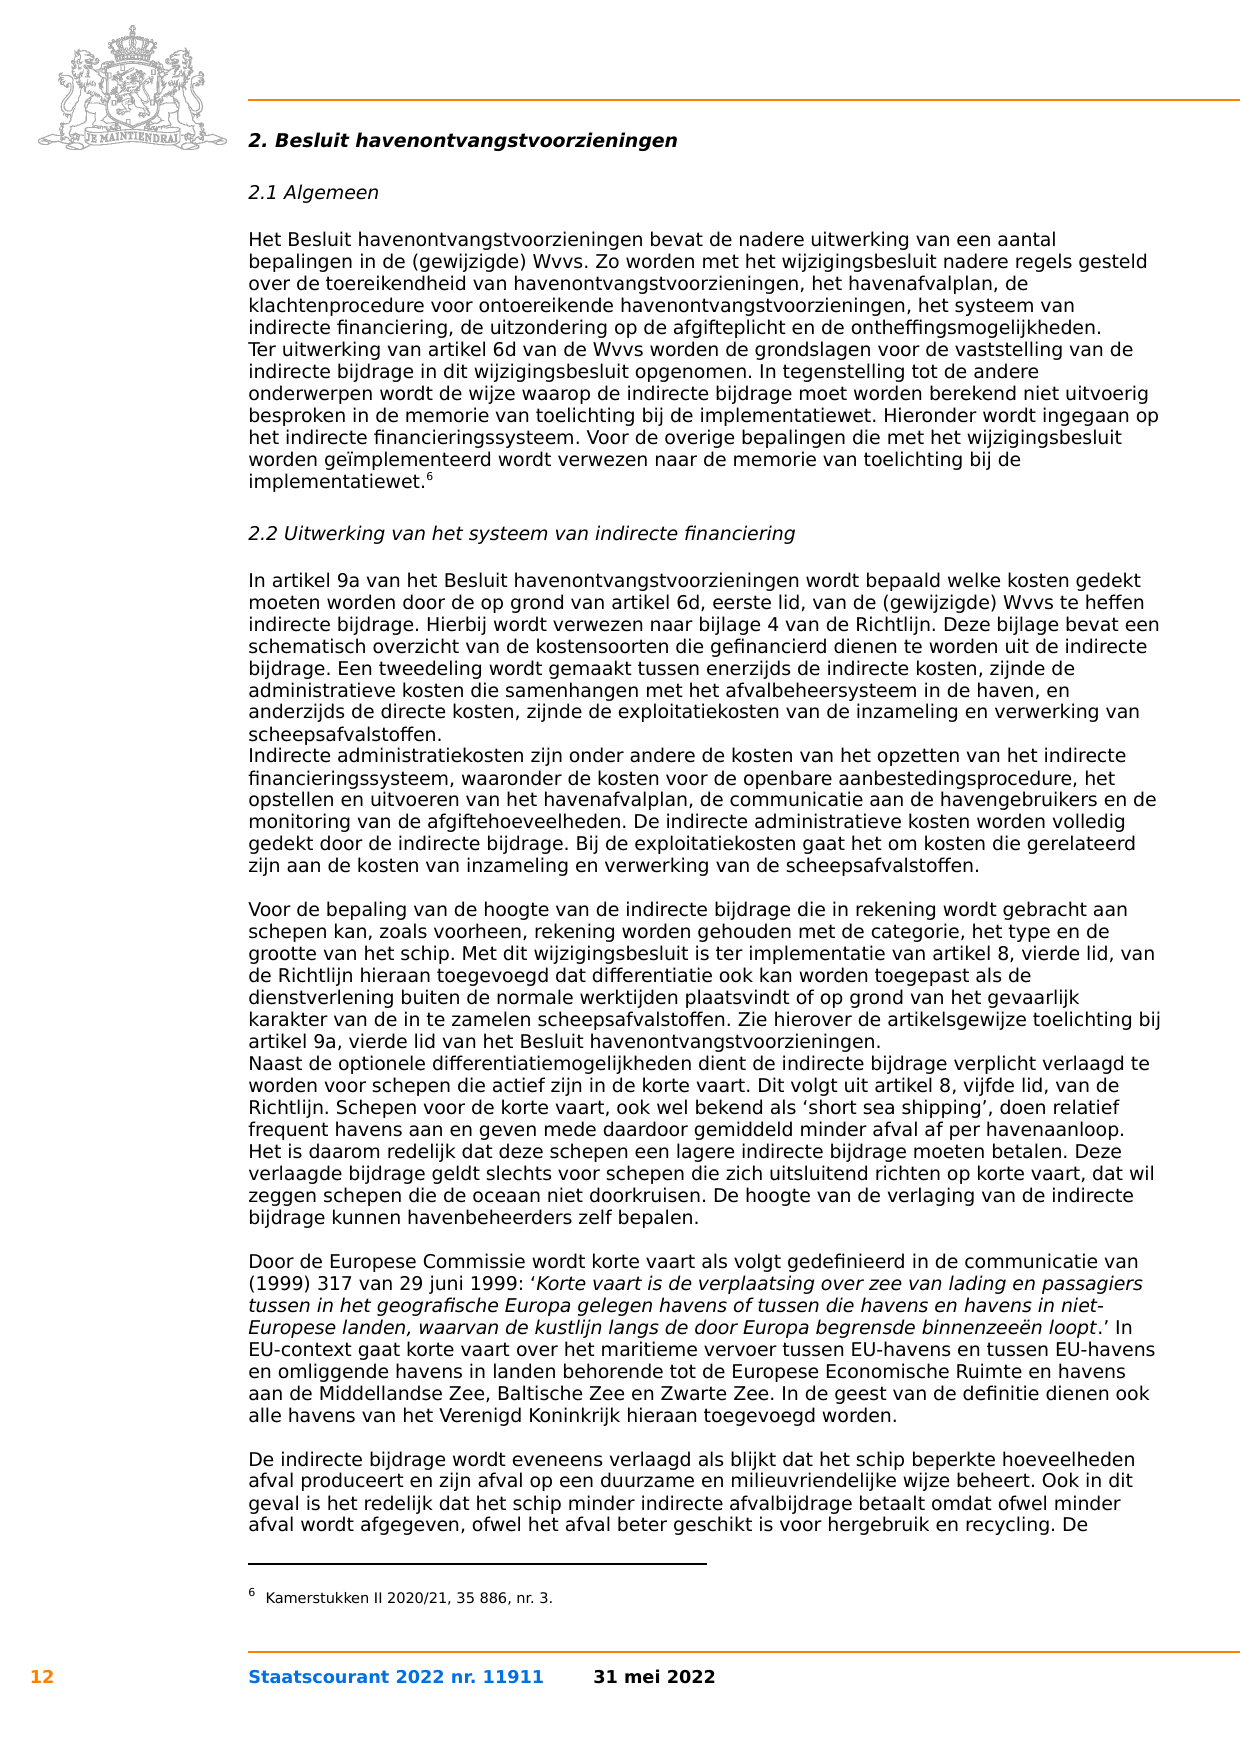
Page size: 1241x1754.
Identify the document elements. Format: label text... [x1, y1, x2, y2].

text Ter uitwerking van artikel 6d van de Wvvs worden de grondslagen voor de vaststelling van de indirecte bijdrage in dit wijzigingsbesluit opgenomen. In tegenstelling tot de andere onderwerpen wordt de wijze waarop de indirecte bijdrage moet worden berekend niet uitvoerig besproken in de memorie van toelichting bij de implementatiewet. Hieronder wordt ingegaan op het indirecte financieringssysteem. Voor de overige bepalingen die met het wijzigingsbesluit worden geïmplementeerd wordt verwezen naar de memorie van toelichting bij de implementatiewet. [248, 339, 1163, 493]
text Kamerstukken II 2020/21, 35 886, nr. 3. [248, 1586, 1163, 1608]
text Indirecte administratiekosten zijn onder andere de kosten van het opzetten van het indirecte financieringssysteem, waaronder de kosten voor de openbare aanbestedingsprocedure, het opstellen en uitvoeren van het havenafvalplan, de communicatie aan de havengebruikers en de monitoring van de afgiftehoeveelheden. De indirecte administratieve kosten worden volledig gedekt door de indirecte bijdrage. Bij de exploitatiekosten gaat het om kosten die gerelateerd zijn aan de kosten van inzameling en verwerking van de scheepsafvalstoffen. [248, 745, 1163, 877]
text Voor de bepaling van de hoogte van de indirecte bijdrage die in rekening wordt gebracht aan schepen kan, zoals voorheen, rekening worden gehouden met de categorie, het type en de grootte van het schip. Met dit wijzigingsbesluit is ter implementatie van artikel 8, vierde lid, van de Richtlijn hieraan toegevoegd dat differentiatie ook kan worden toegepast als de dienstverlening buiten de normale werktijden plaatsvindt of op grond van het gevaarlijk karakter van de in te zamelen scheepsafvalstoffen. Zie hierover de artikelsgewijze toelichting bij artikel 9a, vierde lid van het Besluit havenontvangstvoorzieningen. [248, 899, 1163, 1053]
text De indirecte bijdrage wordt eveneens verlaagd als blijkt dat het schip beperkte hoeveelheden afval produceert en zijn afval op een duurzame en milieuvriendelijke wijze beheert. Ook in dit geval is het redelijk dat het schip minder indirecte afvalbijdrage betaalt omdat ofwel minder afval wordt afgegeven, ofwel het afval beter geschikt is voor hergebruik en recycling. De [248, 1448, 1163, 1536]
subtitle 2. Besluit havenontvangstvoorzieningen [248, 130, 1163, 152]
text Naast de optionele differentiatiemogelijkheden dient de indirecte bijdrage verplicht verlaagd te worden voor schepen die actief zijn in de korte vaart. Dit volgt uit artikel 8, vijfde lid, van de Richtlijn. Schepen voor de korte vaart, ook wel bekend als ‘short sea shipping’, doen relatief frequent havens aan en geven mede daardoor gemiddeld minder afval af per havenaanloop. Het is daarom redelijk dat deze schepen een lagere indirecte bijdrage moeten betalen. Deze verlaagde bijdrage geldt slechts voor schepen die zich uitsluitend richten op korte vaart, dat wil zeggen schepen die de oceaan niet doorkruisen. De hoogte van de verlaging van de indirecte bijdrage kunnen havenbeheerders zelf bepalen. [248, 1053, 1163, 1229]
subtitle 2.2 Uitwerking van het systeem van indirecte financiering [248, 523, 1163, 544]
text In artikel 9a van het Besluit havenontvangstvoorzieningen wordt bepaald welke kosten gedekt moeten worden door de op grond van artikel 6d, eerste lid, van de (gewijzigde) Wvvs te heffen indirecte bijdrage. Hierbij wordt verwezen naar bijlage 4 van de Richtlijn. Deze bijlage bevat een schematisch overzicht van de kostensoorten die gefinancierd dienen te worden uit de indirecte bijdrage. Een tweedeling wordt gemaakt tussen enerzijds de indirecte kosten, zijnde de administratieve kosten die samenhangen met het afvalbeheersysteem in de haven, en anderzijds de directe kosten, zijnde de exploitatiekosten van de inzameling en verwerking van scheepsafvalstoffen. [248, 569, 1163, 745]
picture [38, 25, 227, 150]
text Het Besluit havenontvangstvoorzieningen bevat de nadere uitwerking van een aantal bepalingen in de (gewijzigde) Wvvs. Zo worden met het wijzigingsbesluit nadere regels gesteld over de toereikendheid van havenontvangstvoorzieningen, het havenafvalplan, de klachtenprocedure voor ontoereikende havenontvangstvoorzieningen, het systeem van indirecte financiering, de uitzondering op de afgifteplicht en de ontheffingsmogelijkheden. [248, 229, 1163, 339]
subtitle 2.1 Algemeen [248, 182, 1163, 204]
text Door de Europese Commissie wordt korte vaart als volgt gedefinieerd in de communicatie van (1999) 317 van 29 juni 1999: ‘Korte vaart is de verplaatsing over zee van lading en passagiers tussen in het geografische Europa gelegen havens of tussen die havens en havens in niet-Europese landen, waarvan de kustlijn langs de door Europa begrensde binnenzeeën loopt.’ In EU-context gaat korte vaart over het maritieme vervoer tussen EU-havens en tussen EU-havens en omliggende havens in landen behorende tot de Europese Economische Ruimte en havens aan de Middellandse Zee, Baltische Zee en Zwarte Zee. In de geest van de definitie dienen ook alle havens van het Verenigd Koninkrijk hieraan toegevoegd worden. [248, 1251, 1163, 1427]
